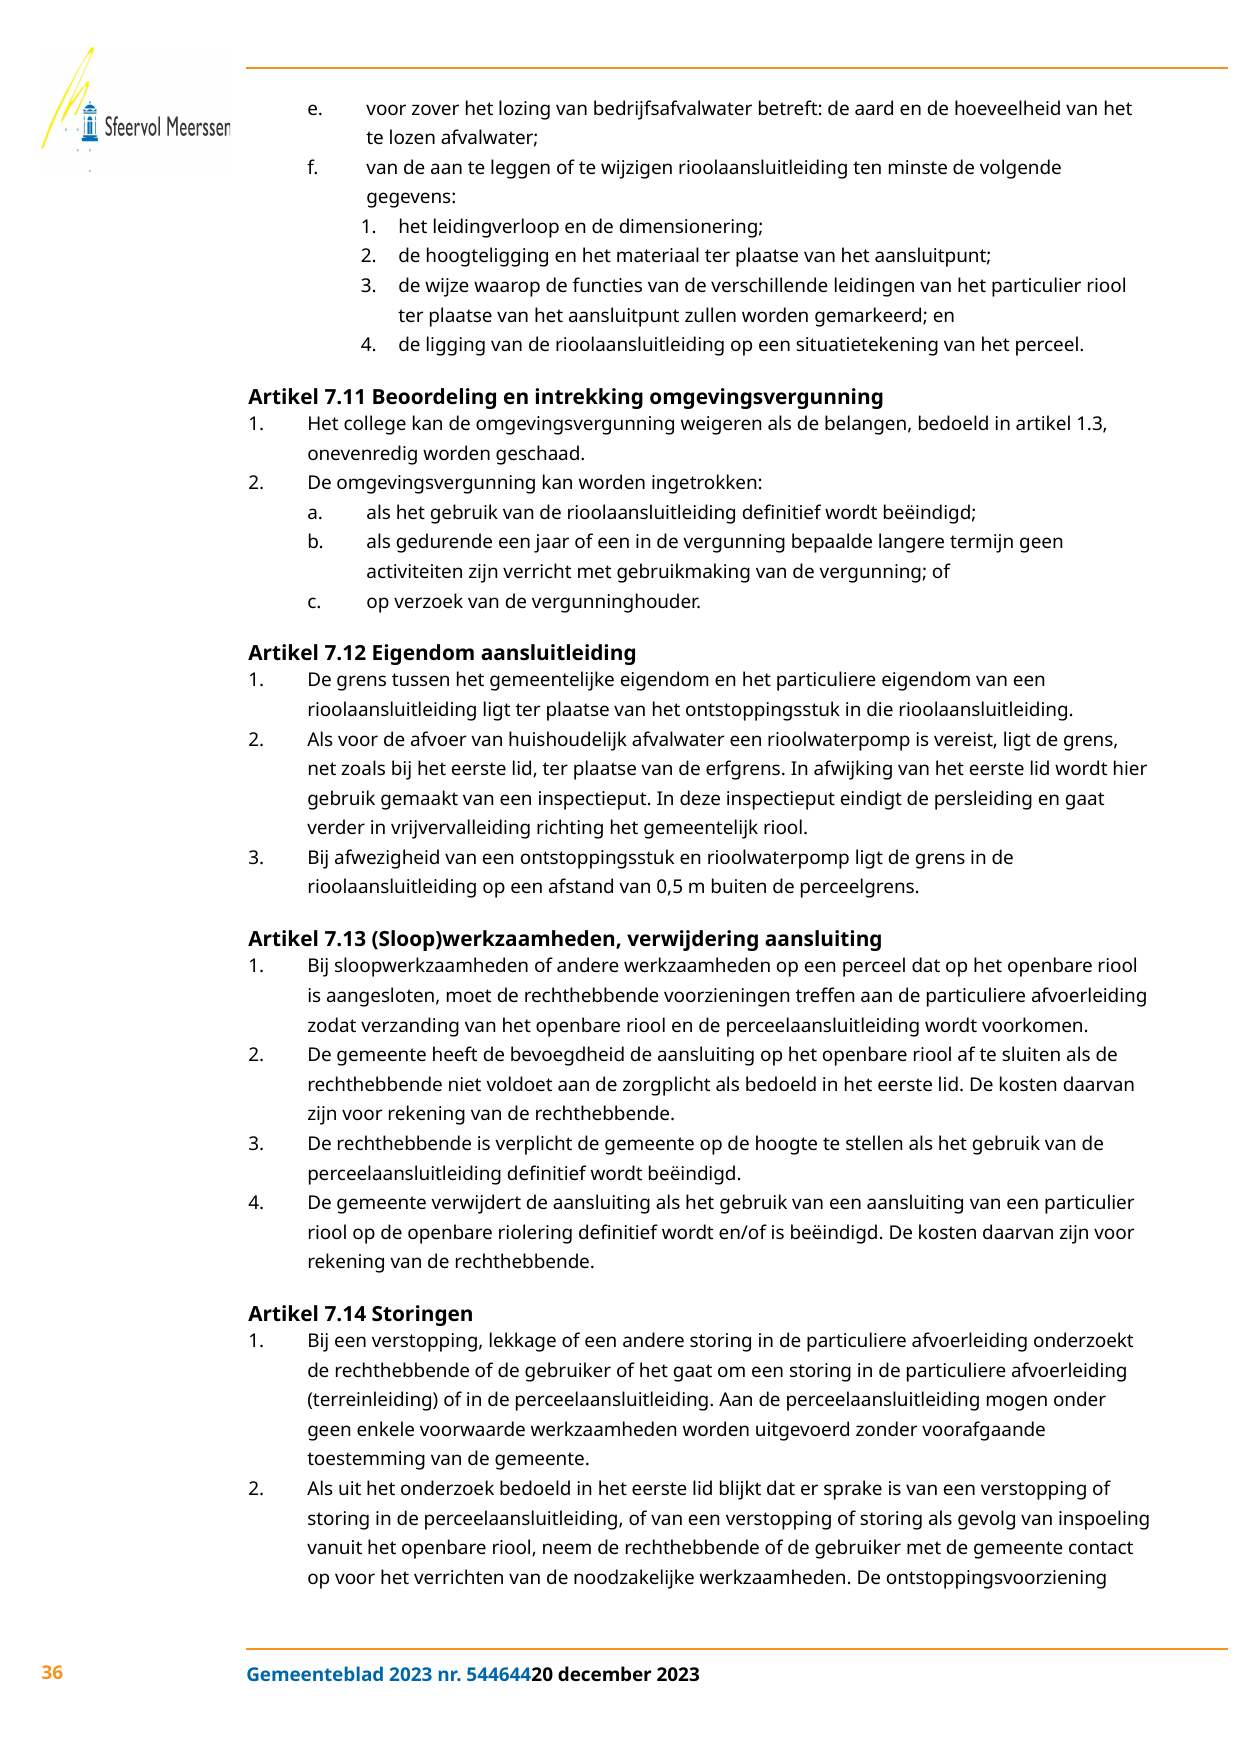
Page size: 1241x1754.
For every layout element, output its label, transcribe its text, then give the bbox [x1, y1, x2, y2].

list de ligging van de rioolaansluitleiding op een situatietekening van het perceel. [361, 331, 1152, 357]
list Het college kan de omgevingsvergunning weigeren als de belangen, bedoeld in artikel 1.3, onevenredig worden geschaad. [248, 410, 1152, 466]
list als gedurende een jaar of een in de vergunning bepaalde langere termijn geen activiteiten zijn verricht met gebruikmaking van de vergunning; of [307, 529, 1152, 584]
list De omgevingsvergunning kan worden ingetrokken: [248, 469, 1152, 495]
text Artikel 7.11 Beoordeling en intrekking omgevingsvergunning [248, 382, 1152, 410]
list de hoogteligging en het materiaal ter plaatse van het aansluitpunt; [361, 243, 1152, 268]
list De rechthebbende is verplicht de gemeente op de hoogte te stellen als het gebruik van de perceelaansluitleiding definitief wordt beëindigd. [248, 1130, 1152, 1185]
list De gemeente heeft de bevoegdheid de aansluiting op het openbare riool af te sluiten als de rechthebbende niet voldoet aan de zorgplicht als bedoeld in het eerste lid. De kosten daarvan zijn voor rekening van de rechthebbende. [248, 1041, 1152, 1126]
text Artikel 7.14 Storingen [248, 1299, 1152, 1327]
list als het gebruik van de rioolaansluitleiding definitief wordt beëindigd; [307, 499, 1152, 525]
list op verzoek van de vergunninghouder. [307, 588, 1152, 613]
list Als voor de afvoer van huishoudelijk afvalwater een rioolwaterpomp is vereist, ligt de grens, net zoals bij het eerste lid, ter plaatse van de erfgrens. In afwijking van het eerste lid wordt hier gebruik gemaakt van een inspectieput. In deze inspectieput eindigt de persleiding en gaat verder in vrijvervalleiding richting het gemeentelijk riool. [248, 726, 1152, 840]
list De grens tussen het gemeentelijke eigendom en het particuliere eigendom van een rioolaansluitleiding ligt ter plaatse van het ontstoppingsstuk in die rioolaansluitleiding. [248, 667, 1152, 722]
list het leidingverloop en de dimensionering; [361, 213, 1152, 239]
list Als uit het onderzoek bedoeld in het eerste lid blijkt dat er sprake is van een verstopping of storing in de perceelaansluitleiding, of van een verstopping of storing als gevolg van inspoeling vanuit het openbare riool, neem de rechthebbende of de gebruiker met de gemeente contact op voor het verrichten van de noodzakelijke werkzaamheden. De ontstoppingsvoorziening [248, 1475, 1152, 1590]
list voor zover het lozing van bedrijfsafvalwater betreft: de aard en de hoeveelheid van het te lozen afvalwater; [307, 95, 1152, 150]
list De gemeente verwijdert de aansluiting als het gebruik van een aansluiting van een particulier riool op de openbare riolering definitief wordt en/of is beëindigd. De kosten daarvan zijn voor rekening van de rechthebbende. [248, 1189, 1152, 1274]
list Bij sloopwerkzaamheden of andere werkzaamheden op een perceel dat op het openbare riool is aangesloten, moet de rechthebbende voorzieningen treffen aan de particuliere afvoerleiding zodat verzanding van het openbare riool en de perceelaansluitleiding wordt voorkomen. [248, 953, 1152, 1037]
text Artikel 7.12 Eigendom aansluitleiding [248, 638, 1152, 667]
list van de aan te leggen of te wijzigen rioolaansluitleiding ten minste de volgende gegevens: [307, 154, 1152, 209]
list Bij een verstopping, lekkage of een andere storing in de particuliere afvoerleiding onderzoekt de rechthebbende of de gebruiker of het gaat om een storing in de particuliere afvoerleiding (terreinleiding) of in de perceelaansluitleiding. Aan de perceelaansluitleiding mogen onder geen enkele voorwaarde werkzaamheden worden uitgevoerd zonder voorafgaande toestemming van de gemeente. [248, 1327, 1152, 1471]
list Bij afwezigheid van een ontstoppingsstuk en rioolwaterpomp ligt de grens in de rioolaansluitleiding op een afstand van 0,5 m buiten de perceelgrens. [248, 844, 1152, 899]
text Artikel 7.13 (Sloop)werkzaamheden, verwijdering aansluiting [248, 924, 1152, 953]
picture [41, 47, 231, 172]
list de wijze waarop de functies van de verschillende leidingen van het particulier riool ter plaatse van het aansluitpunt zullen worden gemarkeerd; en [361, 272, 1152, 328]
